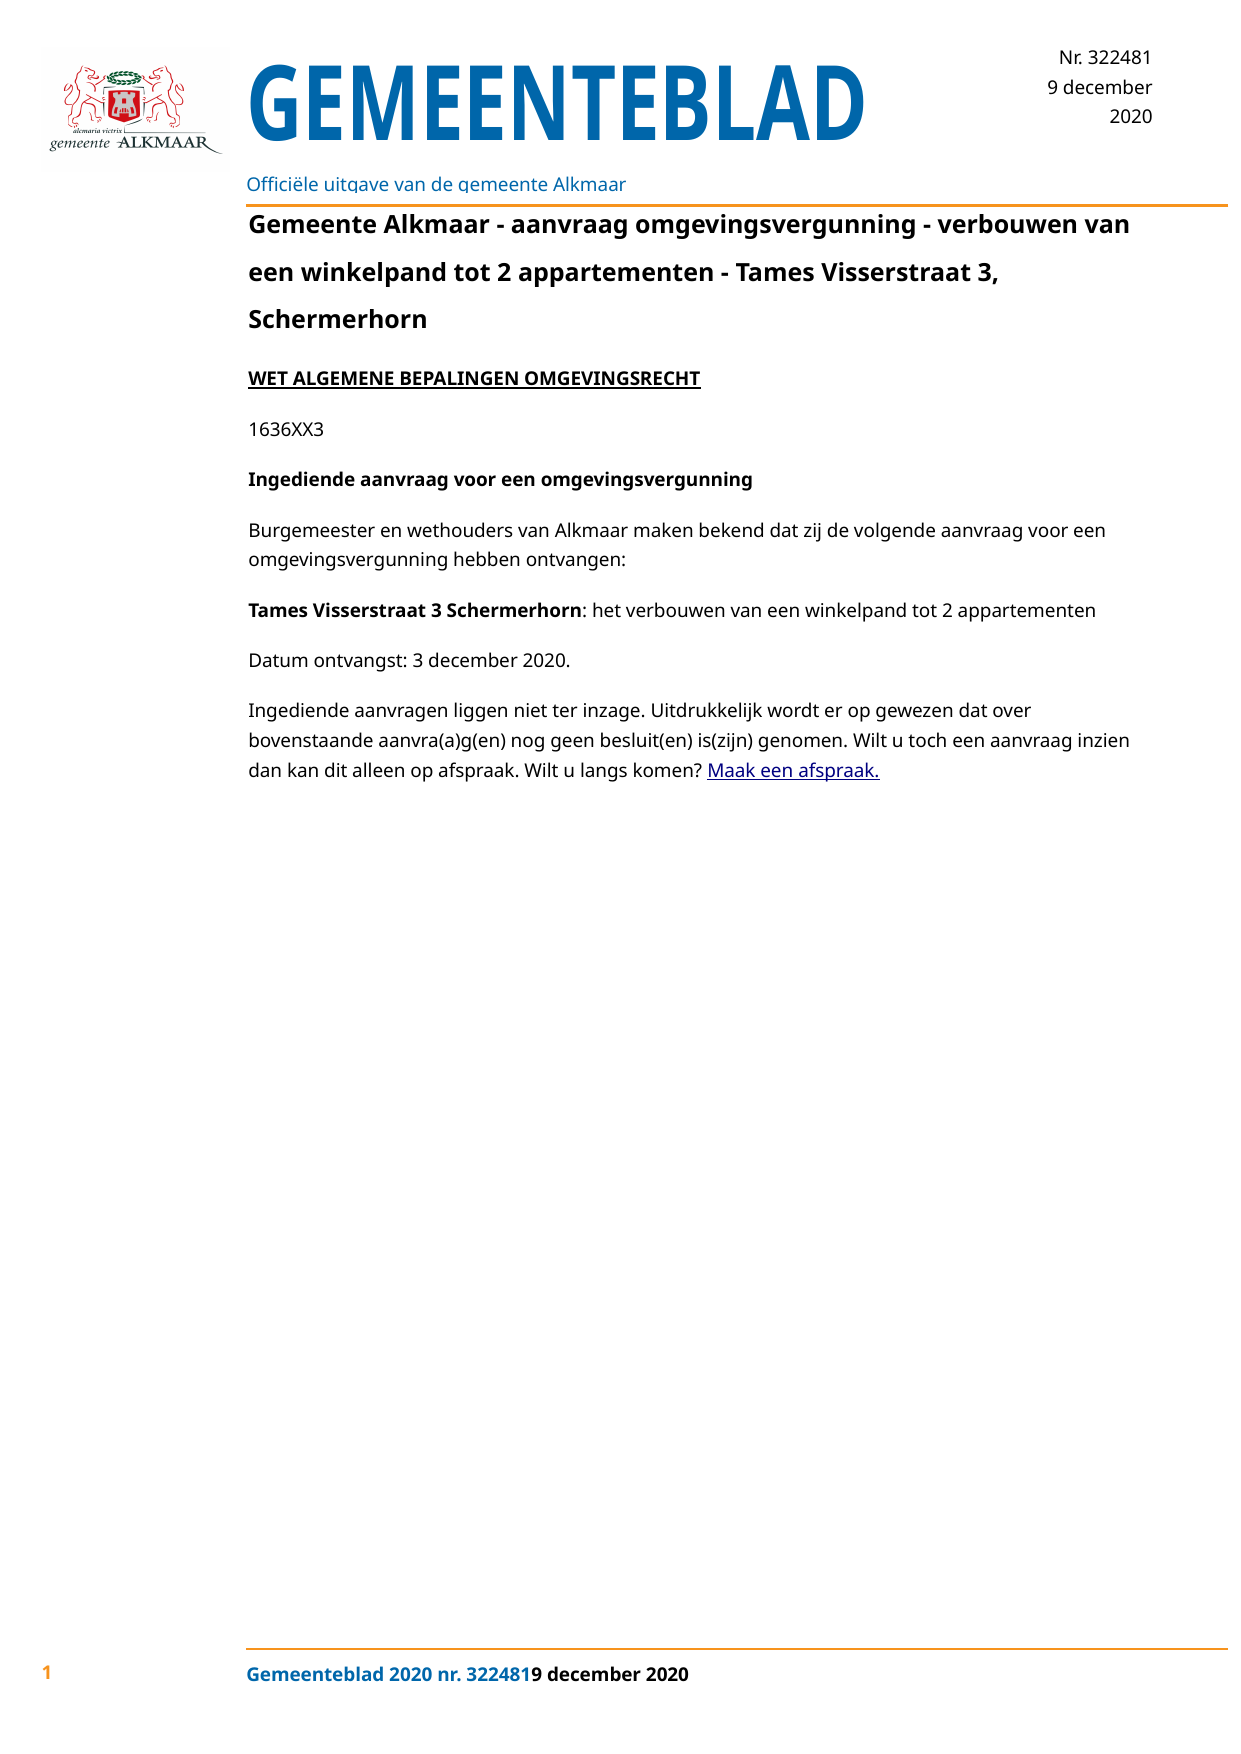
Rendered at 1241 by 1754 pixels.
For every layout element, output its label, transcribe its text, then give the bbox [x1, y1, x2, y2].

text Datum ontvangst: 3 december 2020. [248, 647, 1152, 673]
text WET ALGEMENE BEPALINGEN OMGEVINGSRECHT [248, 366, 1152, 391]
text Gemeente Alkmaar - aanvraag omgevingsvergunning - verbouwen van een winkelpand tot 2 appartementen - Tames Visserstraat 3, Schermerhorn [248, 207, 1152, 336]
text 1636XX3 [248, 416, 1152, 442]
picture [41, 47, 231, 172]
text Tames Visserstraat 3 Schermerhorn: het verbouwen van een winkelpand tot 2 appartementen [248, 597, 1152, 622]
text Burgemeester en wethouders van Alkmaar maken bekend dat zij de volgende aanvraag voor een omgevingsvergunning hebben ontvangen: [248, 517, 1152, 572]
text Ingediende aanvraag voor een omgevingsvergunning [248, 466, 1152, 492]
text Ingediende aanvragen liggen niet ter inzage. Uitdrukkelijk wordt er op gewezen dat over bovenstaande aanvra(a)g(en) nog geen besluit(en) is(zijn) genomen. Wilt u toch een aanvraag inzien dan kan dit alleen op afspraak. Wilt u langs komen? Maak een afspraak. [248, 698, 1152, 782]
